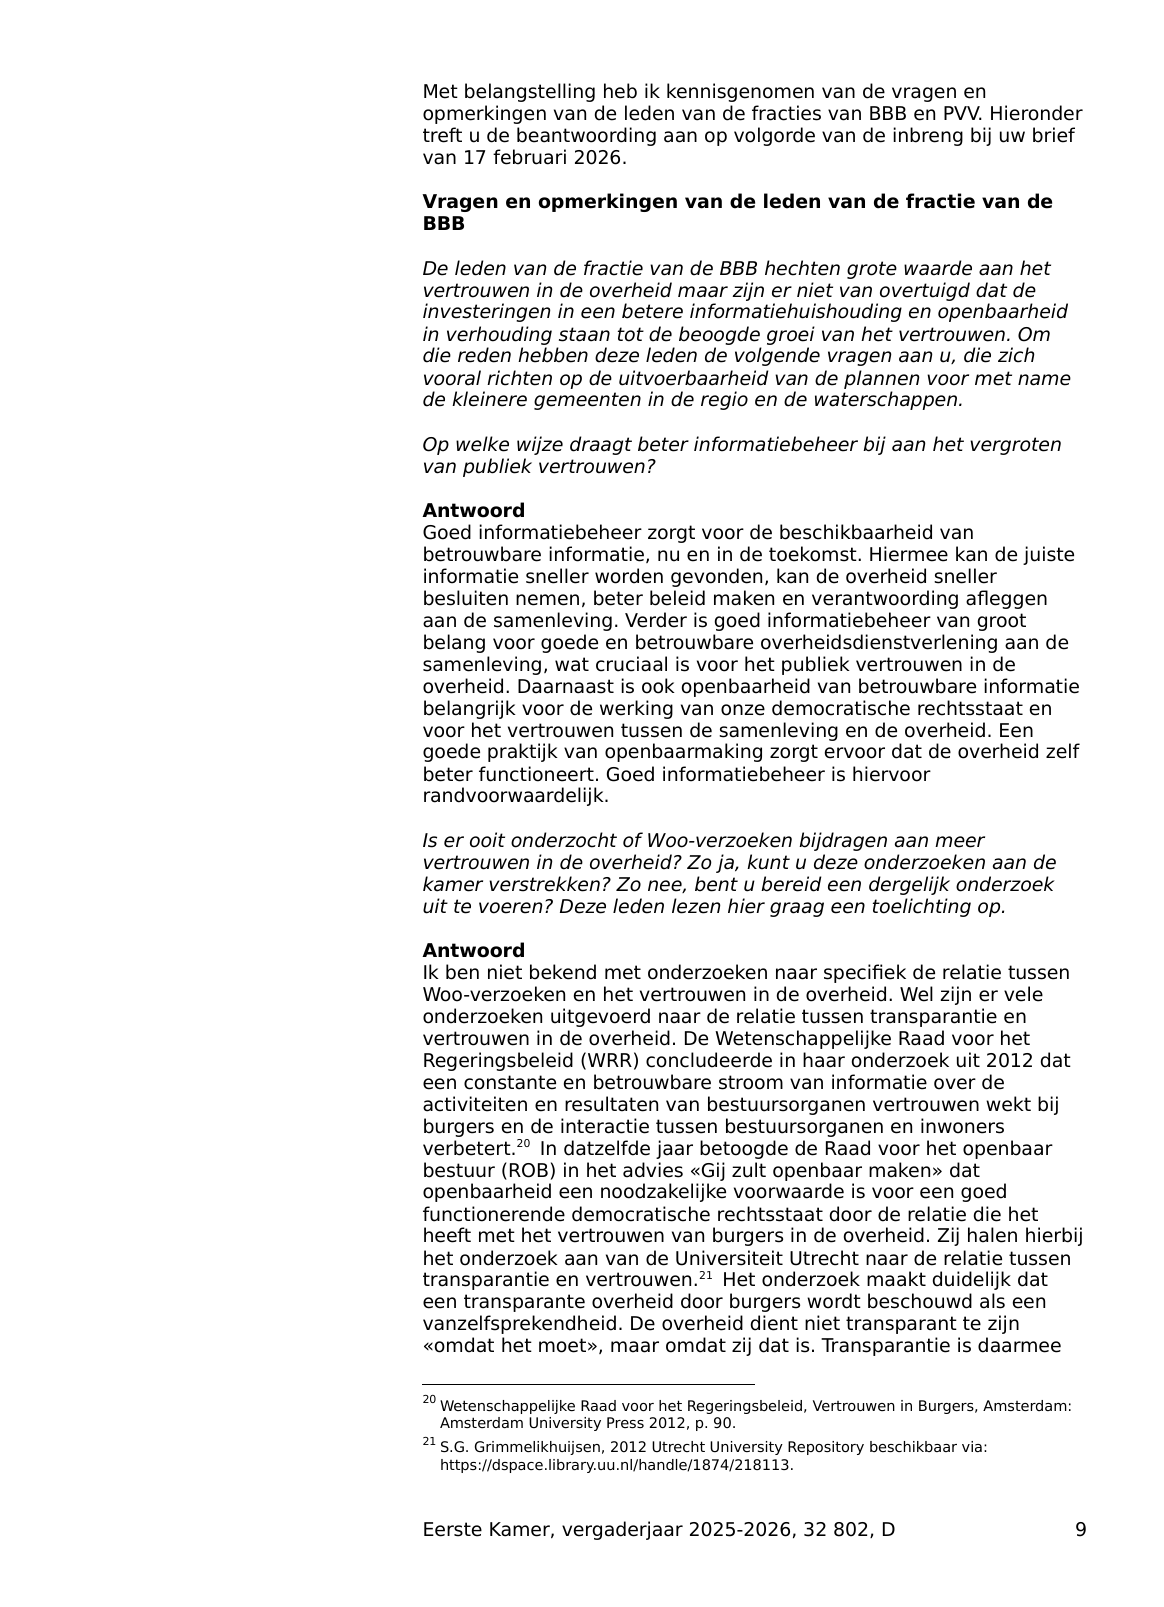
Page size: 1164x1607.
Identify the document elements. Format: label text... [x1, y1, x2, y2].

text Wetenschappelijke Raad voor het Regeringsbeleid, Vertrouwen in Burgers, Amsterdam: Amsterdam University Press 2012, p. 90. [422, 1393, 1087, 1432]
text Antwoord [422, 940, 1087, 962]
text Is er ooit onderzocht of Woo-verzoeken bijdragen aan meer vertrouwen in de overheid? Zo ja, kunt u deze onderzoeken aan de kamer verstrekken? Zo nee, bent u bereid een dergelijk onderzoek uit te voeren? Deze leden lezen hier graag een toelichting op. [422, 829, 1087, 917]
text Met belangstelling heb ik kennisgenomen van de vragen en opmerkingen van de leden van de fracties van BBB en PVV. Hieronder treft u de beantwoording aan op volgorde van de inbreng bij uw brief van 17 februari 2026. [422, 81, 1087, 169]
text Goed informatiebeheer zorgt voor de beschikbaarheid van betrouwbare informatie, nu en in de toekomst. Hiermee kan de juiste informatie sneller worden gevonden, kan de overheid sneller besluiten nemen, beter beleid maken en verantwoording afleggen aan de samenleving. Verder is goed informatiebeheer van groot belang voor goede en betrouwbare overheidsdienstverlening aan de samenleving, wat cruciaal is voor het publiek vertrouwen in de overheid. Daarnaast is ook openbaarheid van betrouwbare informatie belangrijk voor de werking van onze democratische rechtsstaat en voor het vertrouwen tussen de samenleving en de overheid. Een goede praktijk van openbaarmaking zorgt ervoor dat de overheid zelf beter functioneert. Goed informatiebeheer is hiervoor randvoorwaardelijk. [422, 522, 1087, 807]
text Ik ben niet bekend met onderzoeken naar specifiek de relatie tussen Woo-verzoeken en het vertrouwen in de overheid. Wel zijn er vele onderzoeken uitgevoerd naar de relatie tussen transparantie en vertrouwen in de overheid. De Wetenschappelijke Raad voor het Regeringsbeleid (WRR) concludeerde in haar onderzoek uit 2012 dat een constante en betrouwbare stroom van informatie over de activiteiten en resultaten van bestuursorganen vertrouwen wekt bij burgers en de interactie tussen bestuursorganen en inwoners verbetert. In datzelfde jaar betoogde de Raad voor het openbaar bestuur (ROB) in het advies «Gij zult openbaar maken» dat openbaarheid een noodzakelijke voorwaarde is voor een goed functionerende democratische rechtsstaat door de relatie die het heeft met het vertrouwen van burgers in de overheid. Zij halen hierbij het onderzoek aan van de Universiteit Utrecht naar de relatie tussen transparantie en vertrouwen. Het onderzoek maakt duidelijk dat een transparante overheid door burgers wordt beschouwd als een vanzelfsprekendheid. De overheid dient niet transparant te zijn «omdat het moet», maar omdat zij dat is. Transparantie is daarmee [422, 962, 1087, 1357]
text De leden van de fractie van de BBB hechten grote waarde aan het vertrouwen in de overheid maar zijn er niet van overtuigd dat de investeringen in een betere informatiehuishouding en openbaarheid in verhouding staan tot de beoogde groei van het vertrouwen. Om die reden hebben deze leden de volgende vragen aan u, die zich vooral richten op de uitvoerbaarheid van de plannen voor met name de kleinere gemeenten in de regio en de waterschappen. [422, 257, 1087, 411]
text S.G. Grimmelikhuijsen, 2012 Utrecht University Repository beschikbaar via: https://dspace.library.uu.nl/handle/1874/218113. [422, 1435, 1087, 1474]
text Op welke wijze draagt beter informatiebeheer bij aan het vergroten van publiek vertrouwen? [422, 433, 1087, 477]
subtitle Vragen en opmerkingen van de leden van de fractie van de BBB [422, 191, 1087, 235]
text Antwoord [422, 500, 1087, 522]
